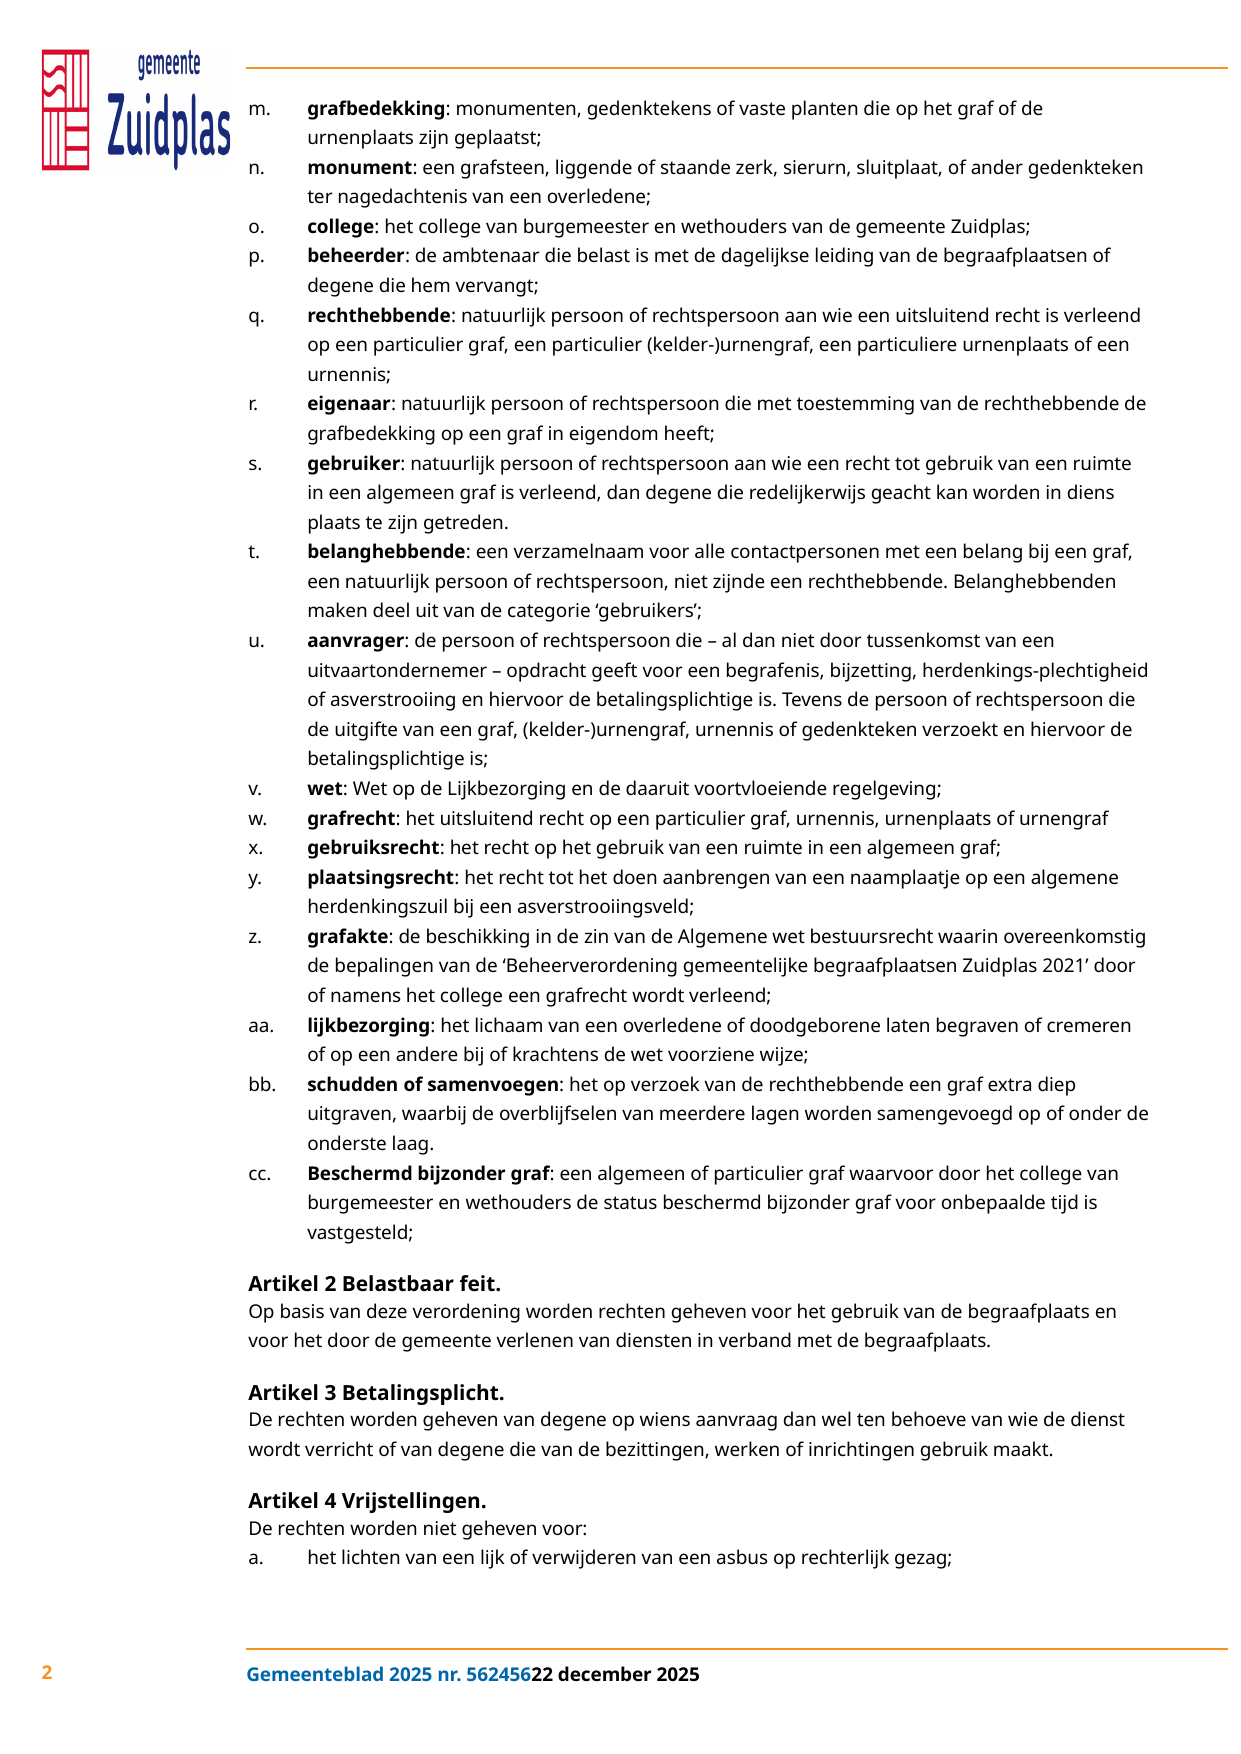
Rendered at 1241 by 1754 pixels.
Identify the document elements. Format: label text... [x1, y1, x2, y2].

text Artikel 3 Betalingsplicht. [248, 1378, 1152, 1406]
text De rechten worden geheven van degene op wiens aanvraag dan wel ten behoeve van wie de dienst wordt verricht of van degene die van de bezittingen, werken of inrichtingen gebruik maakt. [248, 1406, 1152, 1462]
text De rechten worden niet geheven voor: [248, 1515, 1152, 1540]
list plaatsingsrecht: het recht tot het doen aanbrengen van een naamplaatje op een algemene herdenkingszuil bij een asverstrooiingsveld; [248, 864, 1152, 919]
list eigenaar: natuurlijk persoon of rechtspersoon die met toestemming van de rechthebbende de grafbedekking op een graf in eigendom heeft; [248, 391, 1152, 446]
list grafbedekking: monumenten, gedenktekens of vaste planten die op het graf of de urnenplaats zijn geplaatst; [248, 95, 1152, 150]
list het lichten van een lijk of verwijderen van een asbus op rechterlijk gezag; [248, 1544, 1152, 1570]
list gebruiker: natuurlijk persoon of rechtspersoon aan wie een recht tot gebruik van een ruimte in een algemeen graf is verleend, dan degene die redelijkerwijs geacht kan worden in diens plaats te zijn getreden. [248, 450, 1152, 535]
list rechthebbende: natuurlijk persoon of rechtspersoon aan wie een uitsluitend recht is verleend op een particulier graf, een particulier (kelder-)urnengraf, een particuliere urnenplaats of een urnennis; [248, 302, 1152, 387]
list monument: een grafsteen, liggende of staande zerk, sierurn, sluitplaat, of ander gedenkteken ter nagedachtenis van een overledene; [248, 154, 1152, 209]
list lijkbezorging: het lichaam van een overledene of doodgeborene laten begraven of cremeren of op een andere bij of krachtens de wet voorziene wijze; [248, 1012, 1152, 1067]
text Artikel 2 Belastbaar feit. [248, 1269, 1152, 1298]
list schudden of samenvoegen: het op verzoek van de rechthebbende een graf extra diep uitgraven, waarbij de overblijfselen van meerdere lagen worden samengevoegd op of onder de onderste laag. [248, 1071, 1152, 1156]
picture [41, 47, 231, 172]
list belanghebbende: een verzamelnaam voor alle contactpersonen met een belang bij een graf, een natuurlijk persoon of rechtspersoon, niet zijnde een rechthebbende. Belanghebbenden maken deel uit van de categorie ‘gebruikers’; [248, 538, 1152, 623]
list wet: Wet op de Lijkbezorging en de daaruit voortvloeiende regelgeving; [248, 775, 1152, 801]
list gebruiksrecht: het recht op het gebruik van een ruimte in een algemeen graf; [248, 834, 1152, 860]
list beheerder: de ambtenaar die belast is met de dagelijkse leiding van de begraafplaatsen of degene die hem vervangt; [248, 243, 1152, 298]
text Artikel 4 Vrijstellingen. [248, 1486, 1152, 1515]
list aanvrager: de persoon of rechtspersoon die – al dan niet door tussenkomst van een uitvaartondernemer – opdracht geeft voor een begrafenis, bijzetting, herdenkings-plechtigheid of asverstrooiing en hiervoor de betalingsplichtige is. Tevens de persoon of rechtspersoon die de uitgifte van een graf, (kelder-)urnengraf, urnennis of gedenkteken verzoekt en hiervoor de betalingsplichtige is; [248, 627, 1152, 771]
text Op basis van deze verordening worden rechten geheven voor het gebruik van de begraafplaats en voor het door de gemeente verlenen van diensten in verband met de begraafplaats. [248, 1298, 1152, 1353]
list grafakte: de beschikking in de zin van de Algemene wet bestuursrecht waarin overeenkomstig de bepalingen van de ‘Beheerverordening gemeentelijke begraafplaatsen Zuidplas 2021’ door of namens het college een grafrecht wordt verleend; [248, 923, 1152, 1008]
list college: het college van burgemeester en wethouders van de gemeente Zuidplas; [248, 213, 1152, 239]
list Beschermd bijzonder graf: een algemeen of particulier graf waarvoor door het college van burgemeester en wethouders de status beschermd bijzonder graf voor onbepaalde tijd is vastgesteld; [248, 1160, 1152, 1245]
list grafrecht: het uitsluitend recht op een particulier graf, urnennis, urnenplaats of urnengraf [248, 805, 1152, 831]
